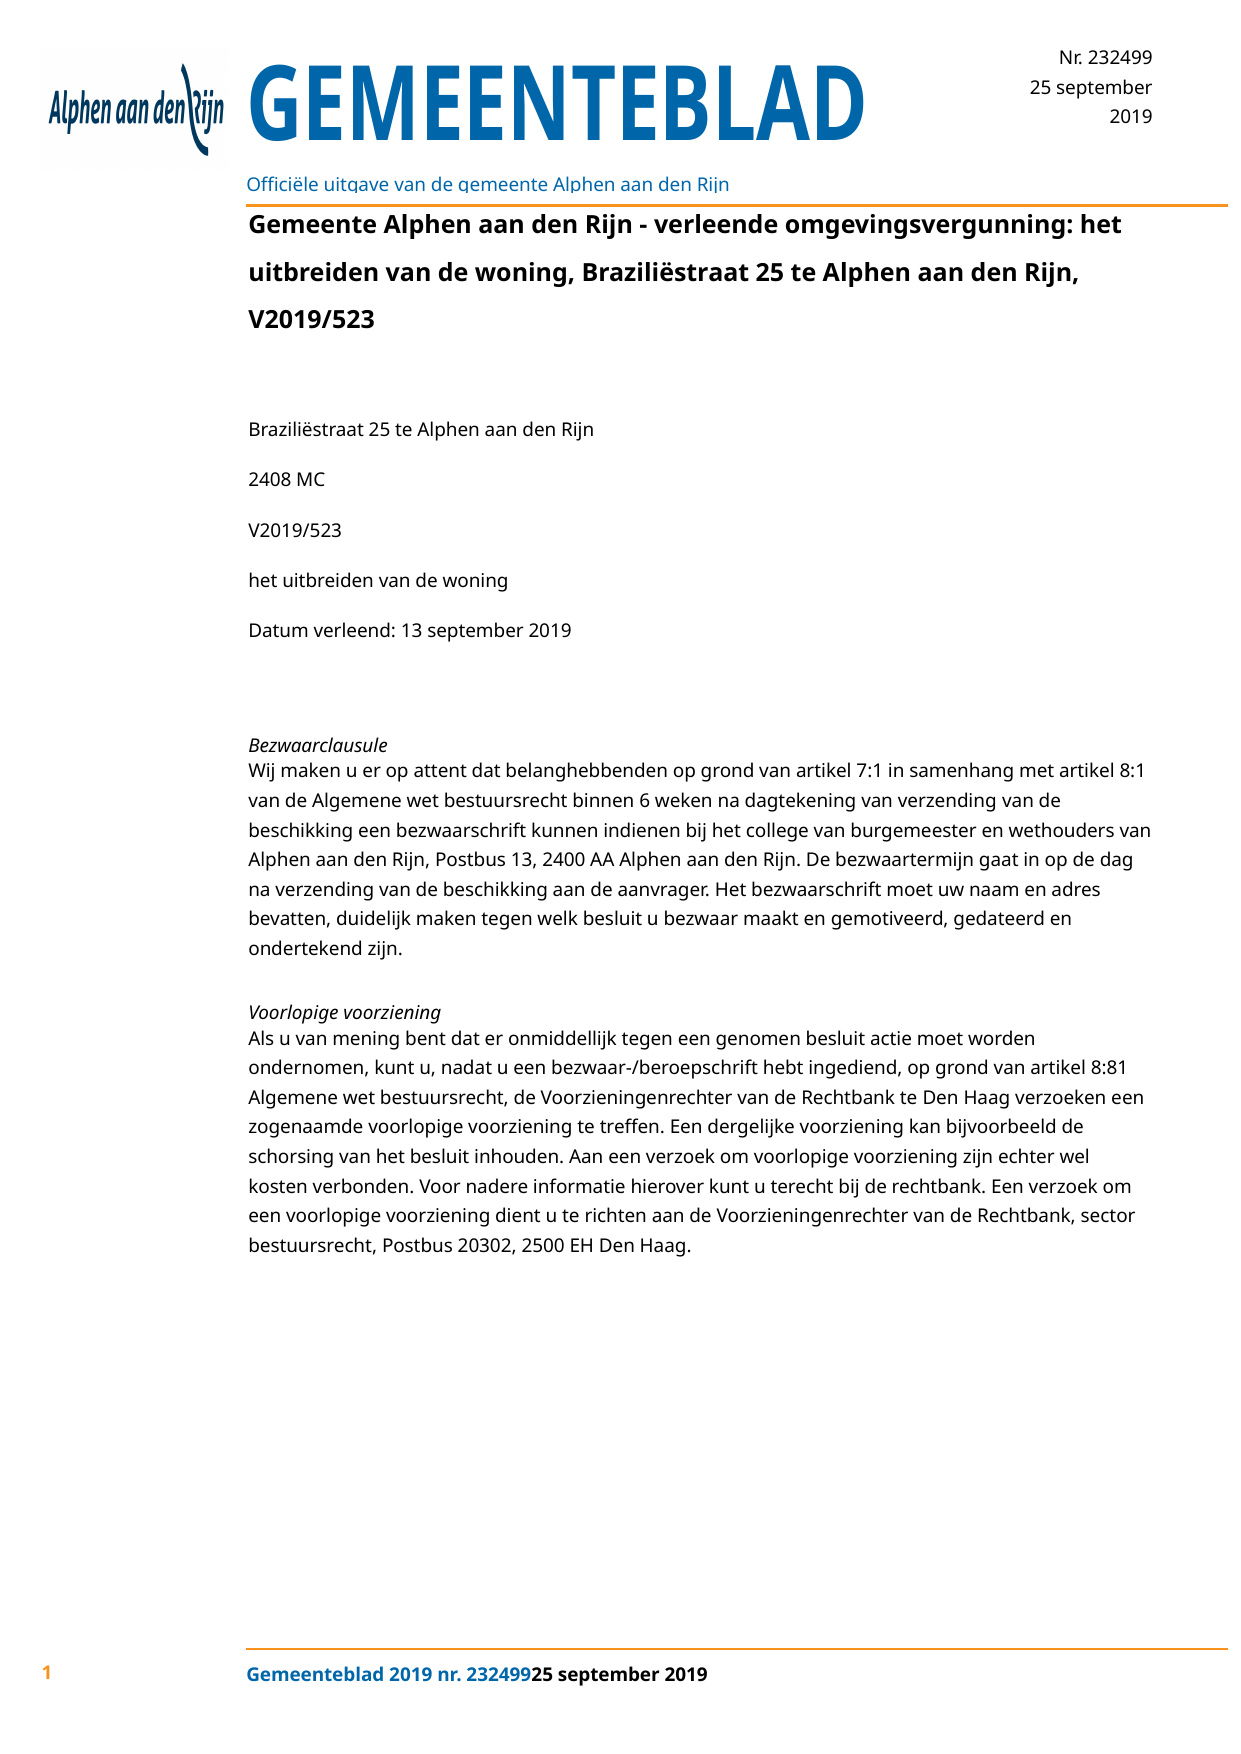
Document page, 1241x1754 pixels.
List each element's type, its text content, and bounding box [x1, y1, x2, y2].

text Voorlopige voorziening [248, 999, 1152, 1025]
picture [41, 47, 231, 172]
text Datum verleend: 13 september 2019 [248, 618, 1152, 643]
text 2408 MC [248, 466, 1152, 492]
text Gemeente Alphen aan den Rijn - verleende omgevingsvergunning: het uitbreiden van de woning, Braziliëstraat 25 te Alphen aan den Rijn, V2019/523 [248, 207, 1152, 336]
text Bezwaarclausule [248, 732, 1152, 758]
text Als u van mening bent dat er onmiddellijk tegen een genomen besluit actie moet worden ondernomen, kunt u, nadat u een bezwaar-/beroepschrift hebt ingediend, op grond van artikel 8:81 Algemene wet bestuursrecht, de Voorzieningenrechter van de Rechtbank te Den Haag verzoeken een zogenaamde voorlopige voorziening te treffen. Een dergelijke voorziening kan bijvoorbeeld de schorsing van het besluit inhouden. Aan een verzoek om voorlopige voorziening zijn echter wel kosten verbonden. Voor nadere informatie hierover kunt u terecht bij de rechtbank. Een verzoek om een voorlopige voorziening dient u te richten aan de Voorzieningenrechter van de Rechtbank, sector bestuursrecht, Postbus 20302, 2500 EH Den Haag. [248, 1025, 1152, 1258]
text Wij maken u er op attent dat belanghebbenden op grond van artikel 7:1 in samenhang met artikel 8:1 van de Algemene wet bestuursrecht binnen 6 weken na dagtekening van verzending van de beschikking een bezwaarschrift kunnen indienen bij het college van burgemeester en wethouders van Alphen aan den Rijn, Postbus 13, 2400 AA Alphen aan den Rijn. De bezwaartermijn gaat in op de dag na verzending van de beschikking aan de aanvrager. Het bezwaarschrift moet uw naam en adres bevatten, duidelijk maken tegen welk besluit u bezwaar maakt en gemotiveerd, gedateerd en ondertekend zijn. [248, 758, 1152, 961]
text Braziliëstraat 25 te Alphen aan den Rijn [248, 416, 1152, 442]
text V2019/523 [248, 517, 1152, 542]
text het uitbreiden van de woning [248, 567, 1152, 593]
